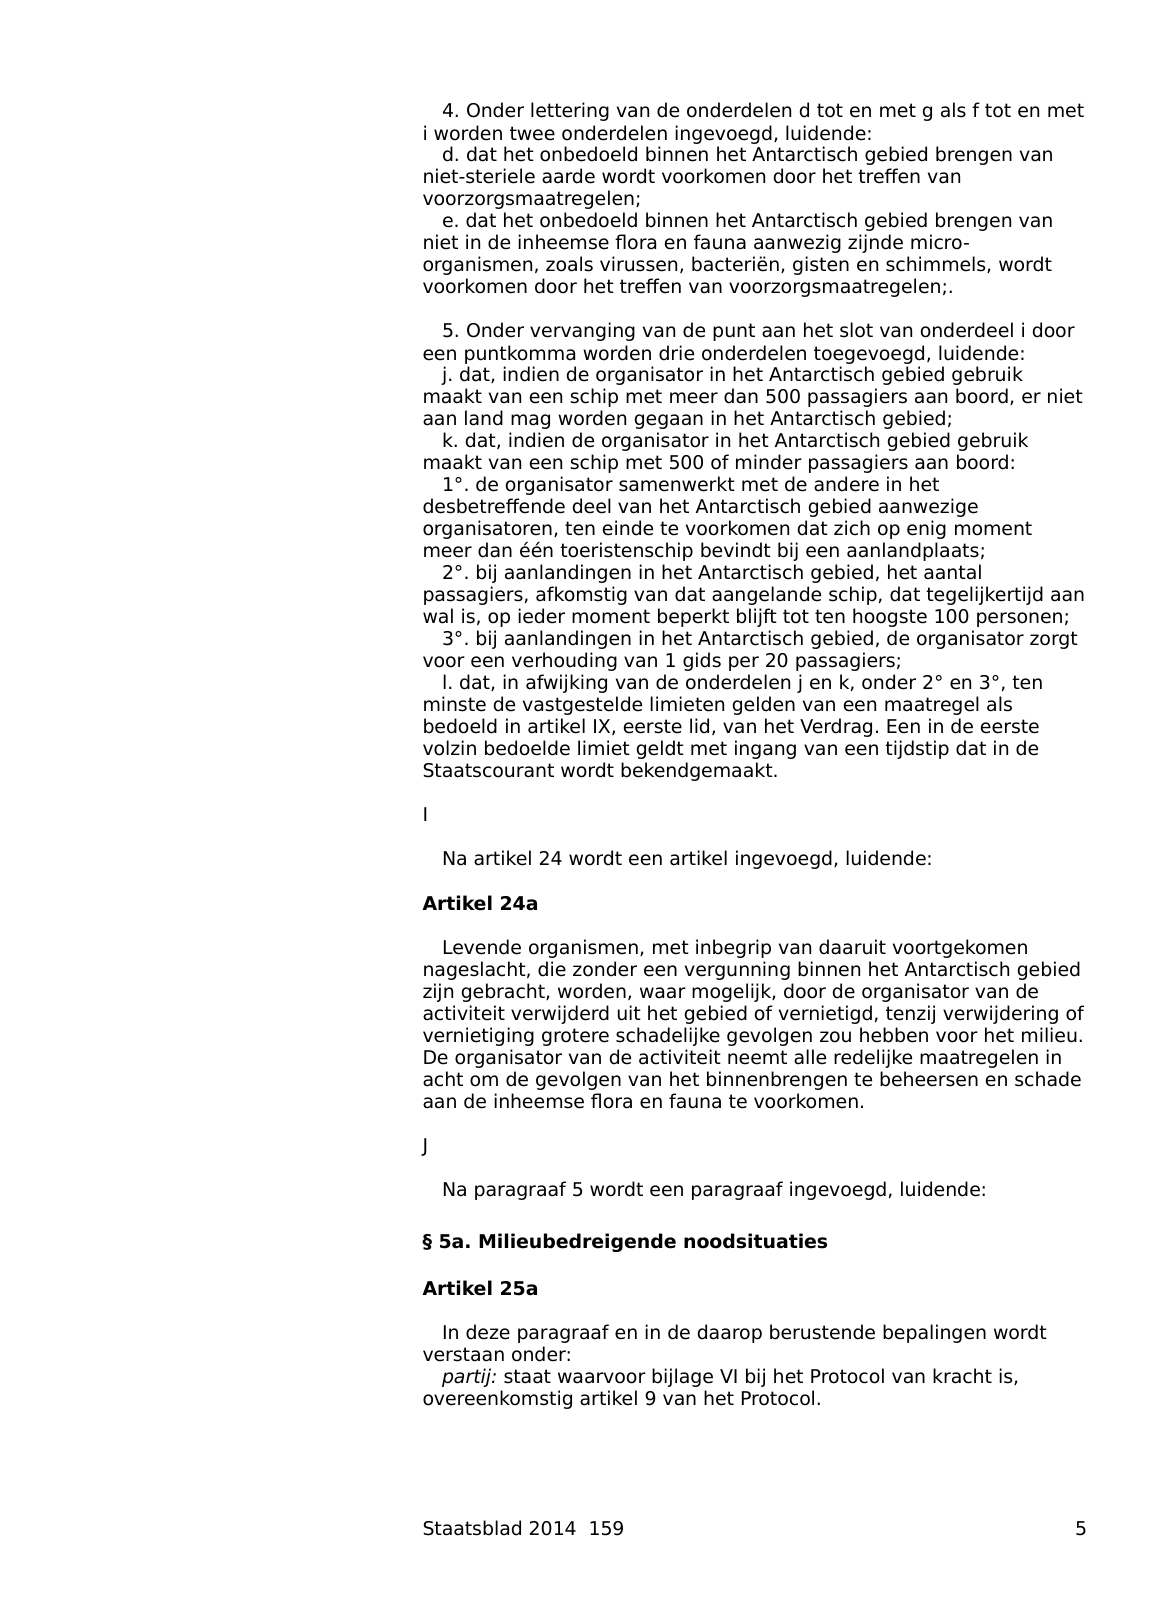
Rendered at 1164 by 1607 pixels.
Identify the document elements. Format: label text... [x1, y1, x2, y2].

text partij: staat waarvoor bijlage VI bij het Protocol van kracht is, overeenkomstig artikel 9 van het Protocol. [422, 1366, 1087, 1410]
text 2°. bij aanlandingen in het Antarctisch gebied, het aantal passagiers, afkomstig van dat aangelande schip, dat tegelijkertijd aan wal is, op ieder moment beperkt blijft tot ten hoogste 100 personen; [422, 562, 1087, 628]
subtitle Artikel 24a [422, 892, 1087, 914]
text k. dat, indien de organisator in het Antarctisch gebied gebruik maakt van een schip met 500 of minder passagiers aan boord: [422, 430, 1087, 474]
text e. dat het onbedoeld binnen het Antarctisch gebied brengen van niet in de inheemse flora en fauna aanwezig zijnde micro-organismen, zoals virussen, bacteriën, gisten en schimmels, wordt voorkomen door het treffen van voorzorgsmaatregelen;. [422, 210, 1087, 298]
text I [422, 804, 1087, 826]
subtitle Artikel 25a [422, 1278, 1087, 1300]
text Levende organismen, met inbegrip van daaruit voortgekomen nageslacht, die zonder een vergunning binnen het Antarctisch gebied zijn gebracht, worden, waar mogelijk, door de organisator van de activiteit verwijderd uit het gebied of vernietigd, tenzij verwijdering of vernietiging grotere schadelijke gevolgen zou hebben voor het milieu. De organisator van de activiteit neemt alle redelijke maatregelen in acht om de gevolgen van het binnenbrengen te beheersen en schade aan de inheemse flora en fauna te voorkomen. [422, 937, 1087, 1112]
text j. dat, indien de organisator in het Antarctisch gebied gebruik maakt van een schip met meer dan 500 passagiers aan boord, er niet aan land mag worden gegaan in het Antarctisch gebied; [422, 364, 1087, 430]
text Na artikel 24 wordt een artikel ingevoegd, luidende: [422, 848, 1087, 870]
text J [422, 1135, 1087, 1157]
text 3°. bij aanlandingen in het Antarctisch gebied, de organisator zorgt voor een verhouding van 1 gids per 20 passagiers; [422, 628, 1087, 672]
text In deze paragraaf en in de daarop berustende bepalingen wordt verstaan onder: [422, 1322, 1087, 1366]
text Na paragraaf 5 wordt een paragraaf ingevoegd, luidende: [422, 1179, 1087, 1201]
subtitle § 5a. Milieubedreigende noodsituaties [422, 1231, 1087, 1253]
text 1°. de organisator samenwerkt met de andere in het desbetreffende deel van het Antarctisch gebied aanwezige organisatoren, ten einde te voorkomen dat zich op enig moment meer dan één toeristenschip bevindt bij een aanlandplaats; [422, 474, 1087, 562]
text 4. Onder lettering van de onderdelen d tot en met g als f tot en met i worden twee onderdelen ingevoegd, luidende: [422, 100, 1087, 144]
text l. dat, in afwijking van de onderdelen j en k, onder 2° en 3°, ten minste de vastgestelde limieten gelden van een maatregel als bedoeld in artikel IX, eerste lid, van het Verdrag. Een in de eerste volzin bedoelde limiet geldt met ingang van een tijdstip dat in de Staatscourant wordt bekendgemaakt. [422, 672, 1087, 782]
text d. dat het onbedoeld binnen het Antarctisch gebied brengen van niet-steriele aarde wordt voorkomen door het treffen van voorzorgsmaatregelen; [422, 144, 1087, 210]
text 5. Onder vervanging van de punt aan het slot van onderdeel i door een puntkomma worden drie onderdelen toegevoegd, luidende: [422, 320, 1087, 364]
